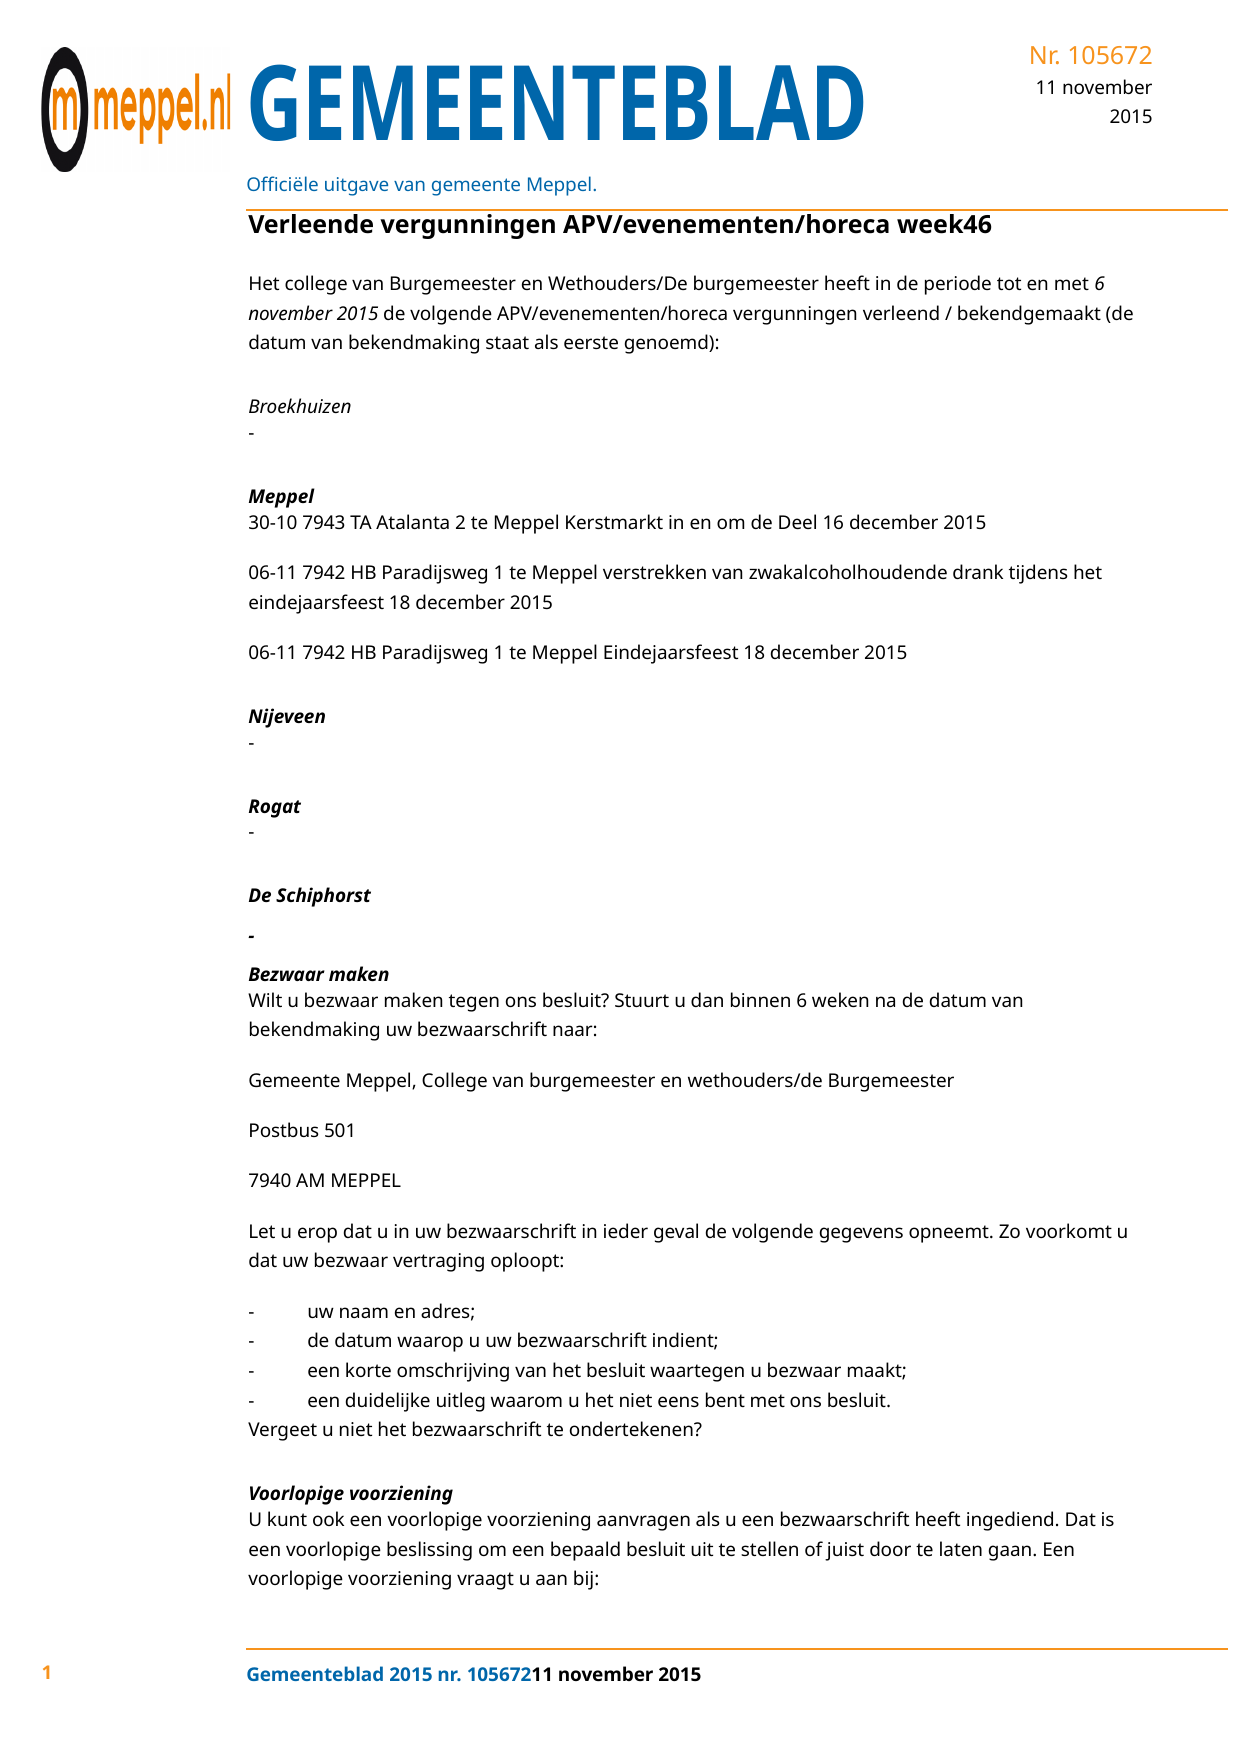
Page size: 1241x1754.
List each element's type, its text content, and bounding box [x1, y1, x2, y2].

text Vergeet u niet het bezwaarschrift te ondertekenen? [248, 1416, 1152, 1442]
text Nijeveen [248, 703, 1152, 729]
text Wilt u bezwaar maken tegen ons besluit? Stuurt u dan binnen 6 weken na de datum van bekendmaking uw bezwaarschrift naar: [248, 987, 1152, 1042]
text Broekhuizen [248, 393, 1152, 419]
text - [248, 922, 1152, 948]
list uw naam en adres; [248, 1298, 1152, 1324]
list de datum waarop u uw bezwaarschrift indient; [248, 1328, 1152, 1353]
text Gemeente Meppel, College van burgemeester en wethouders/de Burgemeester [248, 1067, 1152, 1093]
text 06-11 7942 HB Paradijsweg 1 te Meppel Eindejaarsfeest 18 december 2015 [248, 639, 1152, 665]
text - [248, 729, 1152, 755]
picture [41, 47, 231, 172]
text Voorlopige voorziening [248, 1480, 1152, 1506]
text - [248, 819, 1152, 844]
text Postbus 501 [248, 1117, 1152, 1143]
text 30-10 7943 TA Atalanta 2 te Meppel Kerstmarkt in en om de Deel 16 december 2015 [248, 509, 1152, 534]
text U kunt ook een voorlopige voorziening aanvragen als u een bezwaarschrift heeft ingediend. Dat is een voorlopige beslissing om een bepaald besluit uit te stellen of juist door te laten gaan. Een voorlopige voorziening vraagt u aan bij: [248, 1506, 1152, 1591]
text Bezwaar maken [248, 961, 1152, 987]
text Meppel [248, 483, 1152, 509]
text De Schiphorst [248, 883, 1152, 908]
text 7940 AM MEPPEL [248, 1168, 1152, 1193]
text Het college van Burgemeester en Wethouders/De burgemeester heeft in de periode tot en met 6 november 2015 de volgende APV/evenementen/horeca vergunningen verleend / bekendgemaakt (de datum van bekendmaking staat als eerste genoemd): [248, 270, 1152, 355]
list een duidelijke uitleg waarom u het niet eens bent met ons besluit. [248, 1387, 1152, 1413]
text Let u erop dat u in uw bezwaarschrift in ieder geval de volgende gegevens opneemt. Zo voorkomt u dat uw bezwaar vertraging oploopt: [248, 1218, 1152, 1273]
text 06-11 7942 HB Paradijsweg 1 te Meppel verstrekken van zwakalcoholhoudende drank tijdens het eindejaarsfeest 18 december 2015 [248, 559, 1152, 614]
text Verleende vergunningen APV/evenementen/horeca week46 [248, 211, 1152, 241]
list een korte omschrijving van het besluit waartegen u bezwaar maakt; [248, 1357, 1152, 1383]
text - [248, 419, 1152, 445]
text Rogat [248, 793, 1152, 819]
